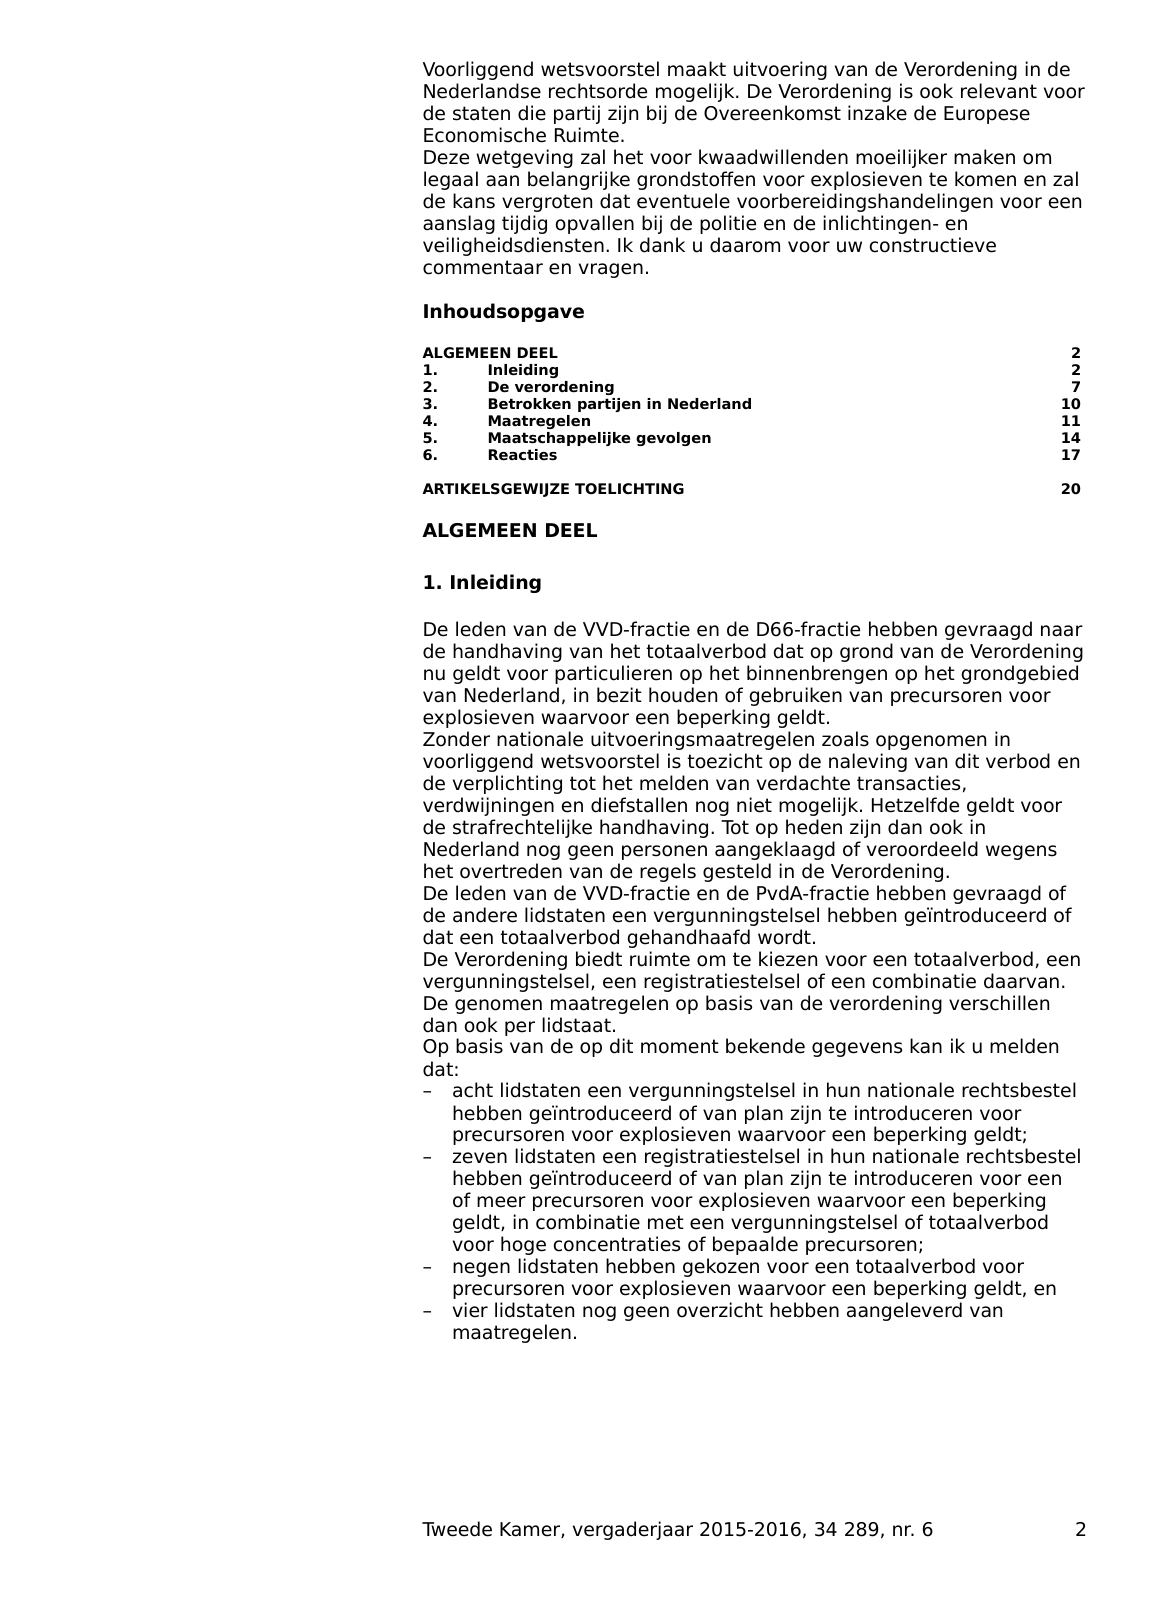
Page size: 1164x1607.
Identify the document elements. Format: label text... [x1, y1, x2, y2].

text Zonder nationale uitvoeringsmaatregelen zoals opgenomen in voorliggend wetsvoorstel is toezicht op de naleving van dit verbod en de verplichting tot het melden van verdachte transacties, verdwijningen en diefstallen nog niet mogelijk. Hetzelfde geldt voor de strafrechtelijke handhaving. Tot op heden zijn dan ook in Nederland nog geen personen aangeklaagd of veroordeeld wegens het overtreden van de regels gesteld in de Verordening. [422, 729, 1087, 883]
table_cell 10 [1013, 396, 1087, 413]
table_cell 11 [1013, 413, 1087, 430]
text – acht lidstaten een vergunningstelsel in hun nationale rechtsbestel hebben geïntroduceerd of van plan zijn te introduceren voor precursoren voor explosieven waarvoor een beperking geldt; [422, 1080, 1087, 1146]
text – zeven lidstaten een registratiestelsel in hun nationale rechtsbestel hebben geïntroduceerd of van plan zijn te introduceren voor een of meer precursoren voor explosieven waarvoor een beperking geldt, in combinatie met een vergunningstelsel of totaalverbod voor hoge concentraties of bepaalde precursoren; [422, 1146, 1087, 1256]
text De leden van de VVD-fractie en de PvdA-fractie hebben gevraagd of de andere lidstaten een vergunningstelsel hebben geïntroduceerd of dat een totaalverbod gehandhaafd wordt. [422, 883, 1087, 948]
table_cell [1013, 464, 1087, 481]
table_header 2 [1013, 345, 1087, 362]
text Op basis van de op dit moment bekende gegevens kan ik u melden dat: [422, 1036, 1087, 1080]
table_cell 20 [1013, 481, 1087, 498]
subtitle Inhoudsopgave [422, 301, 1087, 323]
table_cell 2. [422, 379, 481, 396]
table_header ALGEMEEN DEEL [422, 345, 1013, 362]
text Voorliggend wetsvoorstel maakt uitvoering van de Verordening in de Nederlandse rechtsorde mogelijk. De Verordening is ook relevant voor de staten die partij zijn bij de Overeenkomst inzake de Europese Economische Ruimte. [422, 59, 1087, 147]
text – negen lidstaten hebben gekozen voor een totaalverbod voor precursoren voor explosieven waarvoor een beperking geldt, en [422, 1256, 1087, 1300]
table_cell 14 [1013, 430, 1087, 447]
table_cell 6. [422, 447, 481, 464]
table_cell 4. [422, 413, 481, 430]
table_cell 7 [1013, 379, 1087, 396]
table_cell 2 [1013, 362, 1087, 379]
table_cell 1. [422, 362, 481, 379]
table_cell [481, 464, 1013, 481]
subtitle 1. Inleiding [422, 572, 1087, 594]
table_cell 3. [422, 396, 481, 413]
table_cell 17 [1013, 447, 1087, 464]
table_cell Betrokken partijen in Nederland [481, 396, 1013, 413]
text Deze wetgeving zal het voor kwaadwillenden moeilijker maken om legaal aan belangrijke grondstoffen voor explosieven te komen en zal de kans vergroten dat eventuele voorbereidingshandelingen voor een aanslag tijdig opvallen bij de politie en de inlichtingen- en veiligheidsdiensten. Ik dank u daarom voor uw constructieve commentaar en vragen. [422, 147, 1087, 279]
table_cell Inleiding [481, 362, 1013, 379]
table_cell Maatschappelijke gevolgen [481, 430, 1013, 447]
table_cell Reacties [481, 447, 1013, 464]
text De Verordening biedt ruimte om te kiezen voor een totaalverbod, een vergunningstelsel, een registratiestelsel of een combinatie daarvan. De genomen maatregelen op basis van de verordening verschillen dan ook per lidstaat. [422, 948, 1087, 1036]
text De leden van de VVD-fractie en de D66-fractie hebben gevraagd naar de handhaving van het totaalverbod dat op grond van de Verordening nu geldt voor particulieren op het binnenbrengen op het grondgebied van Nederland, in bezit houden of gebruiken van precursoren voor explosieven waarvoor een beperking geldt. [422, 619, 1087, 729]
table_cell ARTIKELSGEWIJZE TOELICHTING [422, 481, 1013, 498]
table_cell Maatregelen [481, 413, 1013, 430]
subtitle ALGEMEEN DEEL [422, 520, 1087, 542]
text – vier lidstaten nog geen overzicht hebben aangeleverd van maatregelen. [422, 1300, 1087, 1344]
table_cell De verordening [481, 379, 1013, 396]
table_cell 5. [422, 430, 481, 447]
table_cell [422, 464, 481, 481]
